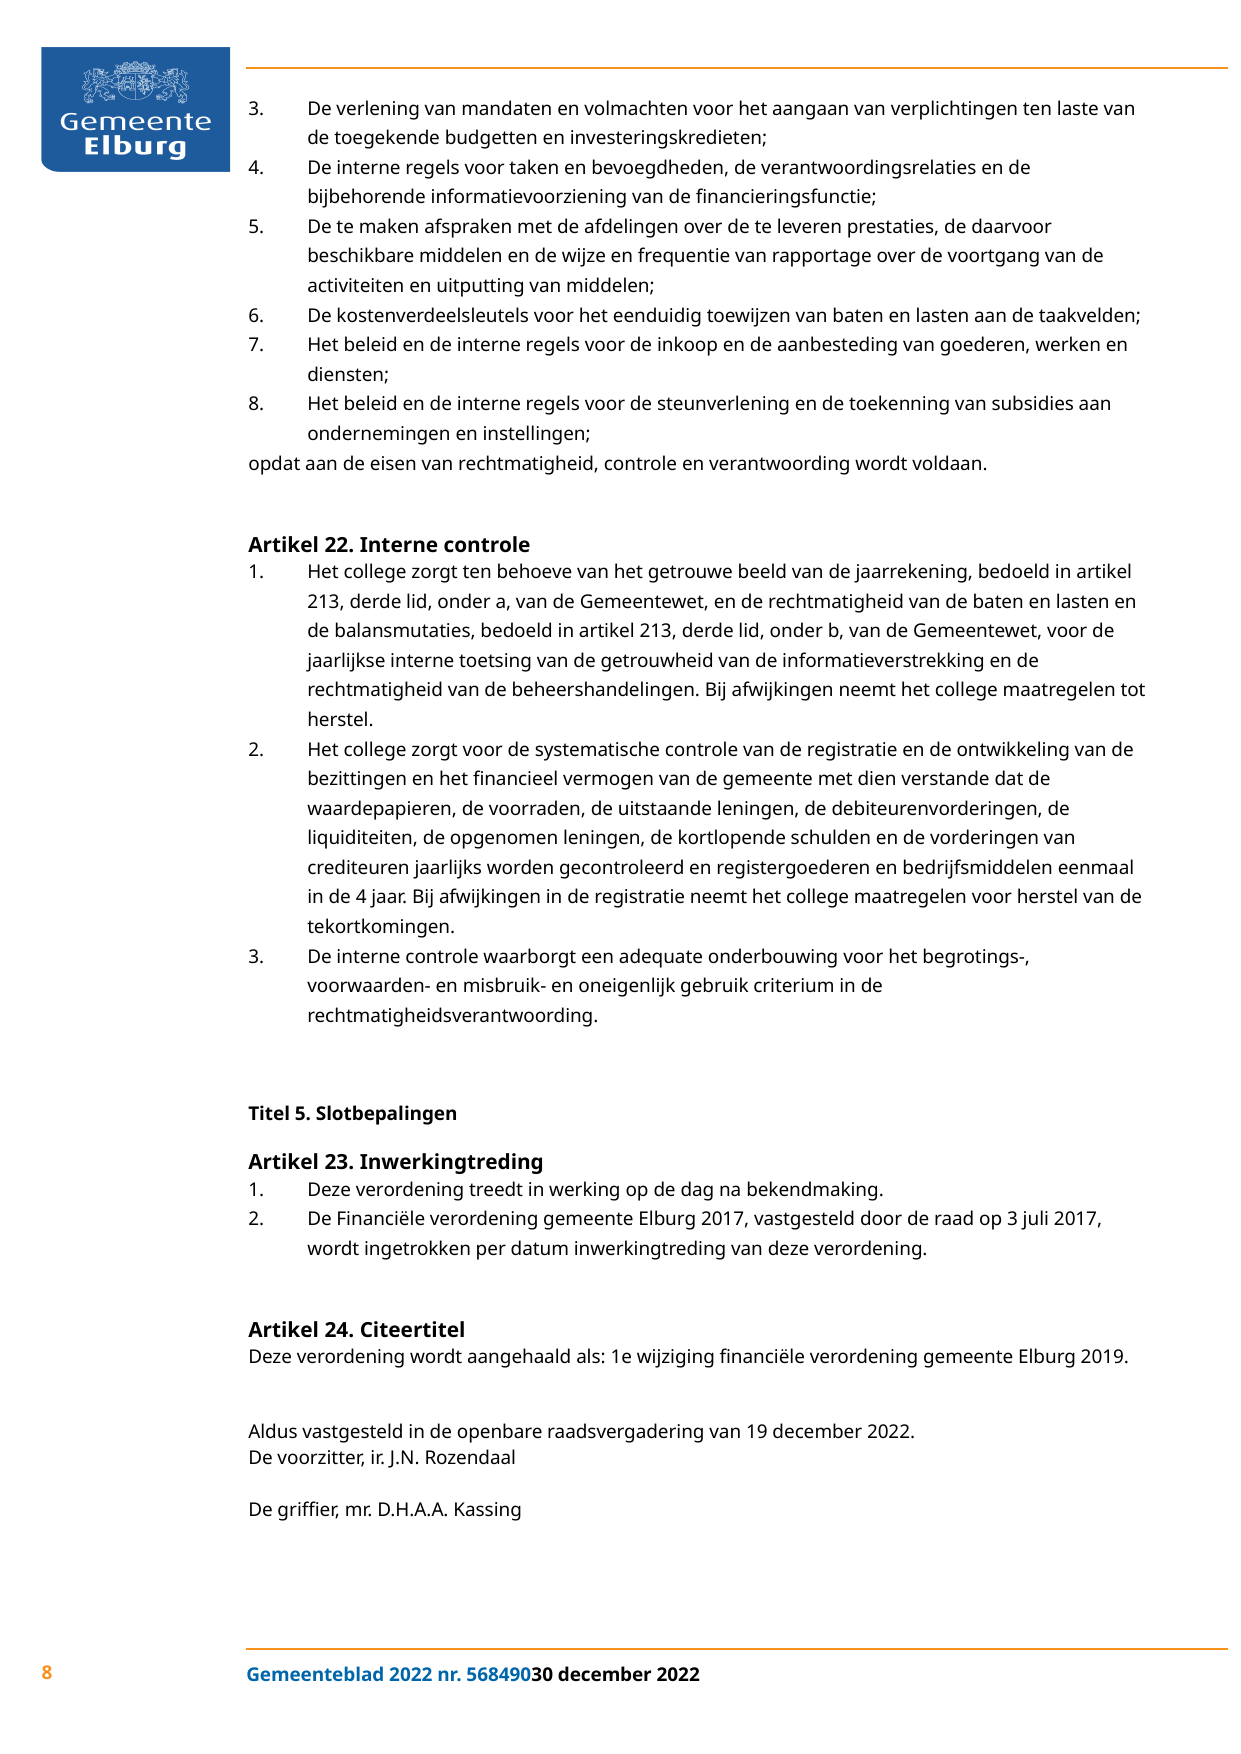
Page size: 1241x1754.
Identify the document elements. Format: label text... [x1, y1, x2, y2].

text Artikel 23. Inwerkingtreding [248, 1147, 1152, 1176]
list De verlening van mandaten en volmachten voor het aangaan van verplichtingen ten laste van de toegekende budgetten en investeringskredieten; [248, 95, 1152, 150]
list Het college zorgt ten behoeve van het getrouwe beeld van de jaarrekening, bedoeld in artikel 213, derde lid, onder a, van de Gemeentewet, en de rechtmatigheid van de baten en lasten en de balansmutaties, bedoeld in artikel 213, derde lid, onder b, van de Gemeentewet, voor de jaarlijkse interne toetsing van de getrouwheid van de informatieverstrekking en de rechtmatigheid van de beheershandelingen. Bij afwijkingen neemt het college maatregelen tot herstel. [248, 558, 1152, 732]
list De kostenverdeelsleutels voor het eenduidig toewijzen van baten en lasten aan de taakvelden; [248, 302, 1152, 328]
list Deze verordening treedt in werking op de dag na bekendmaking. [248, 1176, 1152, 1201]
list Het college zorgt voor de systematische controle van de registratie en de ontwikkeling van de bezittingen en het financieel vermogen van de gemeente met dien verstande dat de waardepapieren, de voorraden, de uitstaande leningen, de debiteurenvorderingen, de liquiditeiten, de opgenomen leningen, de kortlopende schulden en de vorderingen van crediteuren jaarlijks worden gecontroleerd en registergoederen en bedrijfsmiddelen eenmaal in de 4 jaar. Bij afwijkingen in de registratie neemt het college maatregelen voor herstel van de tekortkomingen. [248, 736, 1152, 939]
text Artikel 22. Interne controle [248, 530, 1152, 558]
list De interne controle waarborgt een adequate onderbouwing voor het begrotings-, voorwaarden- en misbruik- en oneigenlijk gebruik criterium in de rechtmatigheidsverantwoording. [248, 943, 1152, 1028]
list Het beleid en de interne regels voor de inkoop en de aanbesteding van goederen, werken en diensten; [248, 331, 1152, 387]
text Deze verordening wordt aangehaald als: 1e wijziging financiële verordening gemeente Elburg 2019. [248, 1343, 1152, 1369]
text Artikel 24. Citeertitel [248, 1315, 1152, 1343]
text Titel 5. Slotbepalingen [248, 1098, 1152, 1126]
text Aldus vastgesteld in de openbare raadsvergadering van 19 december 2022. [248, 1418, 1152, 1444]
list Het beleid en de interne regels voor de steunverlening en de toekenning van subsidies aan ondernemingen en instellingen; [248, 391, 1152, 446]
text De griffier, mr. D.H.A.A. Kassing [248, 1496, 1152, 1521]
picture [41, 47, 231, 172]
list De interne regels voor taken en bevoegdheden, de verantwoordingsrelaties en de bijbehorende informatievoorziening van de financieringsfunctie; [248, 154, 1152, 209]
text opdat aan de eisen van rechtmatigheid, controle en verantwoording wordt voldaan. [248, 450, 1152, 476]
text De voorzitter, ir. J.N. Rozendaal [248, 1444, 1152, 1470]
list De Financiële verordening gemeente Elburg 2017, vastgesteld door de raad op 3 juli 2017, wordt ingetrokken per datum inwerkingtreding van deze verordening. [248, 1205, 1152, 1261]
list De te maken afspraken met de afdelingen over de te leveren prestaties, de daarvoor beschikbare middelen en de wijze en frequentie van rapportage over de voortgang van de activiteiten en uitputting van middelen; [248, 213, 1152, 298]
